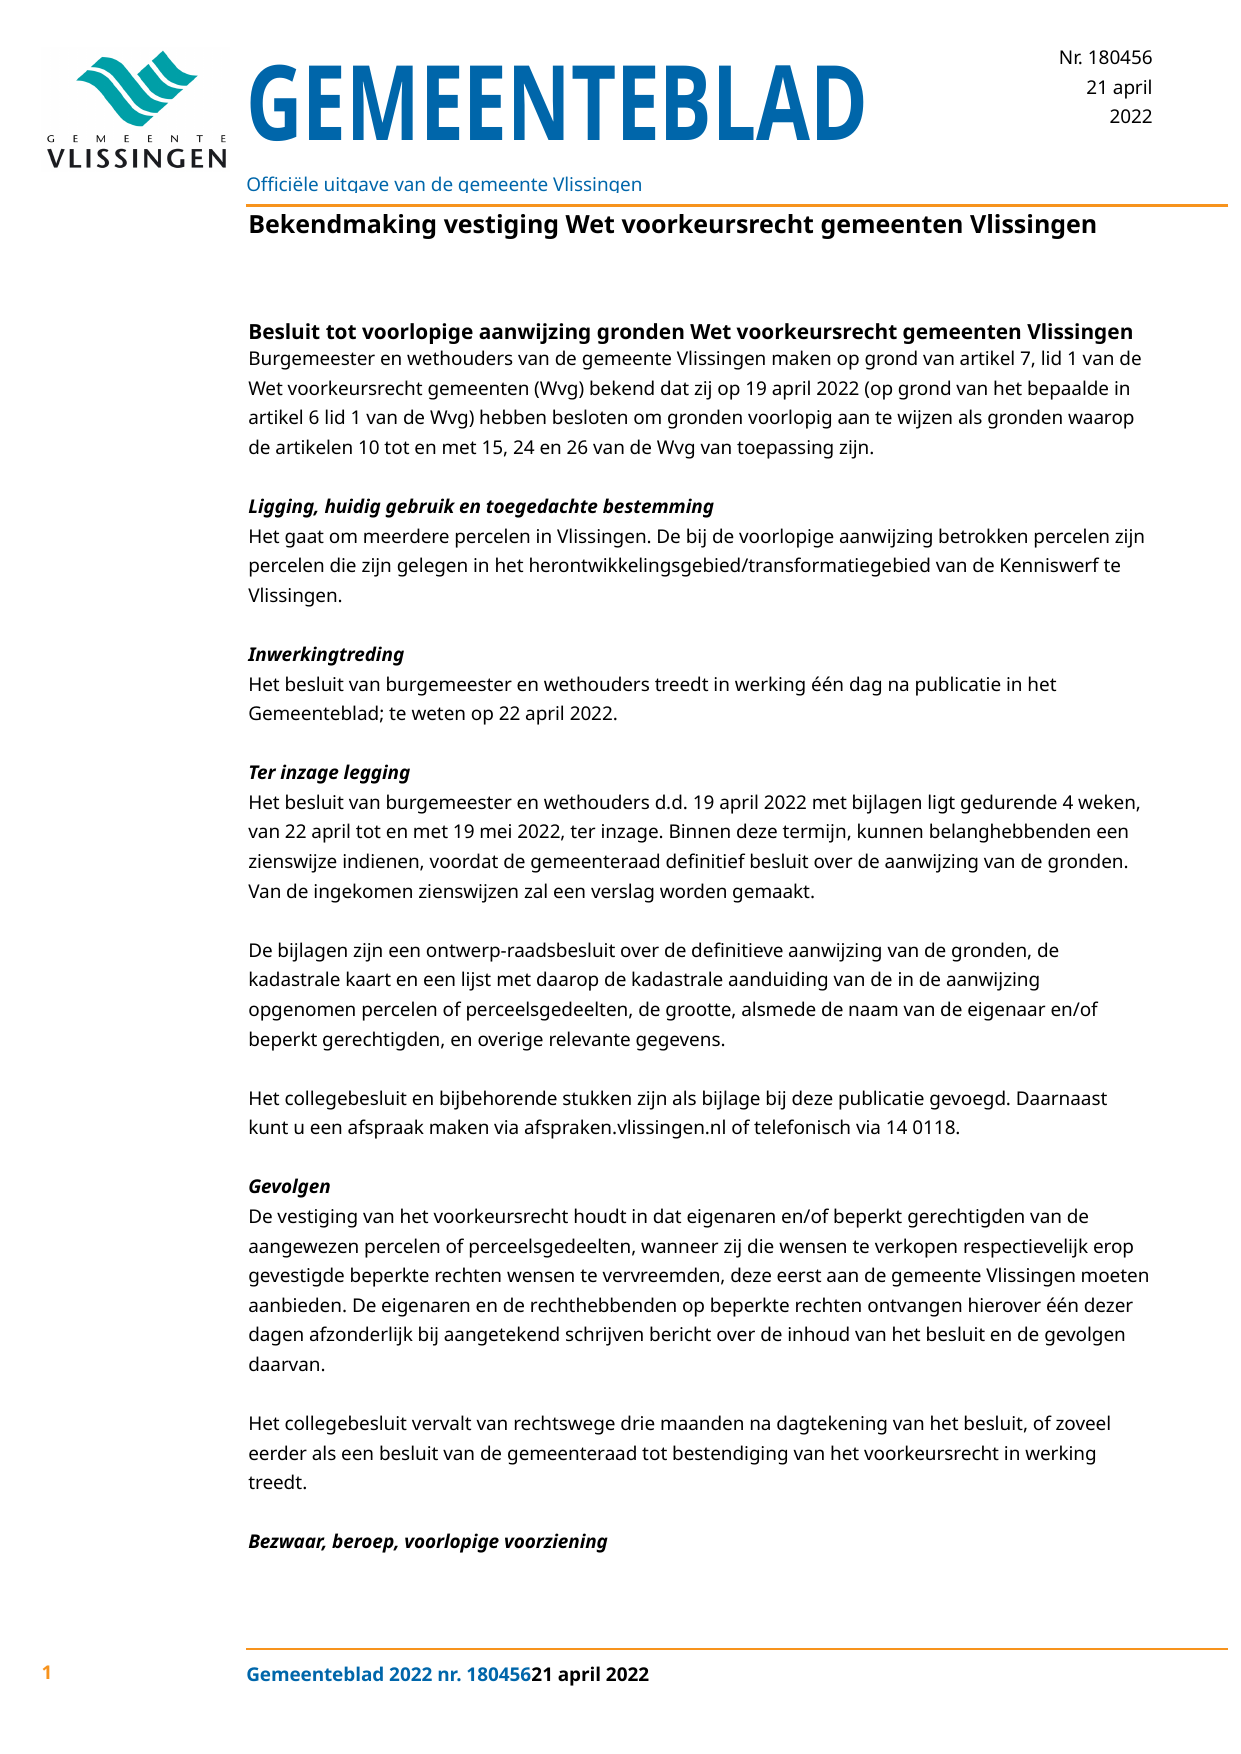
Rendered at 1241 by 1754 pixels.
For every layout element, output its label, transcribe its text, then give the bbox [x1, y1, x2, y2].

text Het collegebesluit vervalt van rechtswege drie maanden na dagtekening van het besluit, of zoveel eerder als een besluit van de gemeenteraad tot bestendiging van het voorkeursrecht in werking treedt. [248, 1410, 1152, 1495]
text Het gaat om meerdere percelen in Vlissingen. De bij de voorlopige aanwijzing betrokken percelen zijn percelen die zijn gelegen in het herontwikkelingsgebied/transformatiegebied van de Kenniswerf te Vlissingen. [248, 523, 1152, 608]
text Ter inzage legging [248, 759, 1152, 785]
text De vestiging van het voorkeursrecht houdt in dat eigenaren en/of beperkt gerechtigden van de aangewezen percelen of perceelsgedeelten, wanneer zij die wensen te verkopen respectievelijk erop gevestigde beperkte rechten wensen te vervreemden, deze eerst aan de gemeente Vlissingen moeten aanbieden. De eigenaren en de rechthebbenden op beperkte rechten ontvangen hierover één dezer dagen afzonderlijk bij aangetekend schrijven bericht over de inhoud van het besluit en de gevolgen daarvan. [248, 1203, 1152, 1377]
text Besluit tot voorlopige aanwijzing gronden Wet voorkeursrecht gemeenten Vlissingen [248, 317, 1152, 345]
text Inwerkingtreding [248, 641, 1152, 667]
text Het besluit van burgemeester en wethouders d.d. 19 april 2022 met bijlagen ligt gedurende 4 weken, van 22 april tot en met 19 mei 2022, ter inzage. Binnen deze termijn, kunnen belanghebbenden een zienswijze indienen, voordat de gemeenteraad definitief besluit over de aanwijzing van de gronden. Van de ingekomen zienswijzen zal een verslag worden gemaakt. [248, 789, 1152, 903]
text Gevolgen [248, 1174, 1152, 1199]
text Burgemeester en wethouders van de gemeente Vlissingen maken op grond van artikel 7, lid 1 van de Wet voorkeursrecht gemeenten (Wvg) bekend dat zij op 19 april 2022 (op grond van het bepaalde in artikel 6 lid 1 van de Wvg) hebben besloten om gronden voorlopig aan te wijzen als gronden waarop de artikelen 10 tot en met 15, 24 en 26 van de Wvg van toepassing zijn. [248, 345, 1152, 460]
text De bijlagen zijn een ontwerp-raadsbesluit over de definitieve aanwijzing van de gronden, de kadastrale kaart en een lijst met daarop de kadastrale aanduiding van de in de aanwijzing opgenomen percelen of perceelsgedeelten, de grootte, alsmede de naam van de eigenaar en/of beperkt gerechtigden, en overige relevante gegevens. [248, 937, 1152, 1051]
text Bekendmaking vestiging Wet voorkeursrecht gemeenten Vlissingen [248, 207, 1152, 241]
text Het besluit van burgemeester en wethouders treedt in werking één dag na publicatie in het Gemeenteblad; te weten op 22 april 2022. [248, 671, 1152, 726]
text Het collegebesluit en bijbehorende stukken zijn als bijlage bij deze publicatie gevoegd. Daarnaast kunt u een afspraak maken via afspraken.vlissingen.nl of telefonisch via 14 0118. [248, 1085, 1152, 1140]
picture [41, 47, 231, 172]
text Bezwaar, beroep, voorlopige voorziening [248, 1529, 1152, 1554]
text Ligging, huidig gebruik en toegedachte bestemming [248, 493, 1152, 519]
